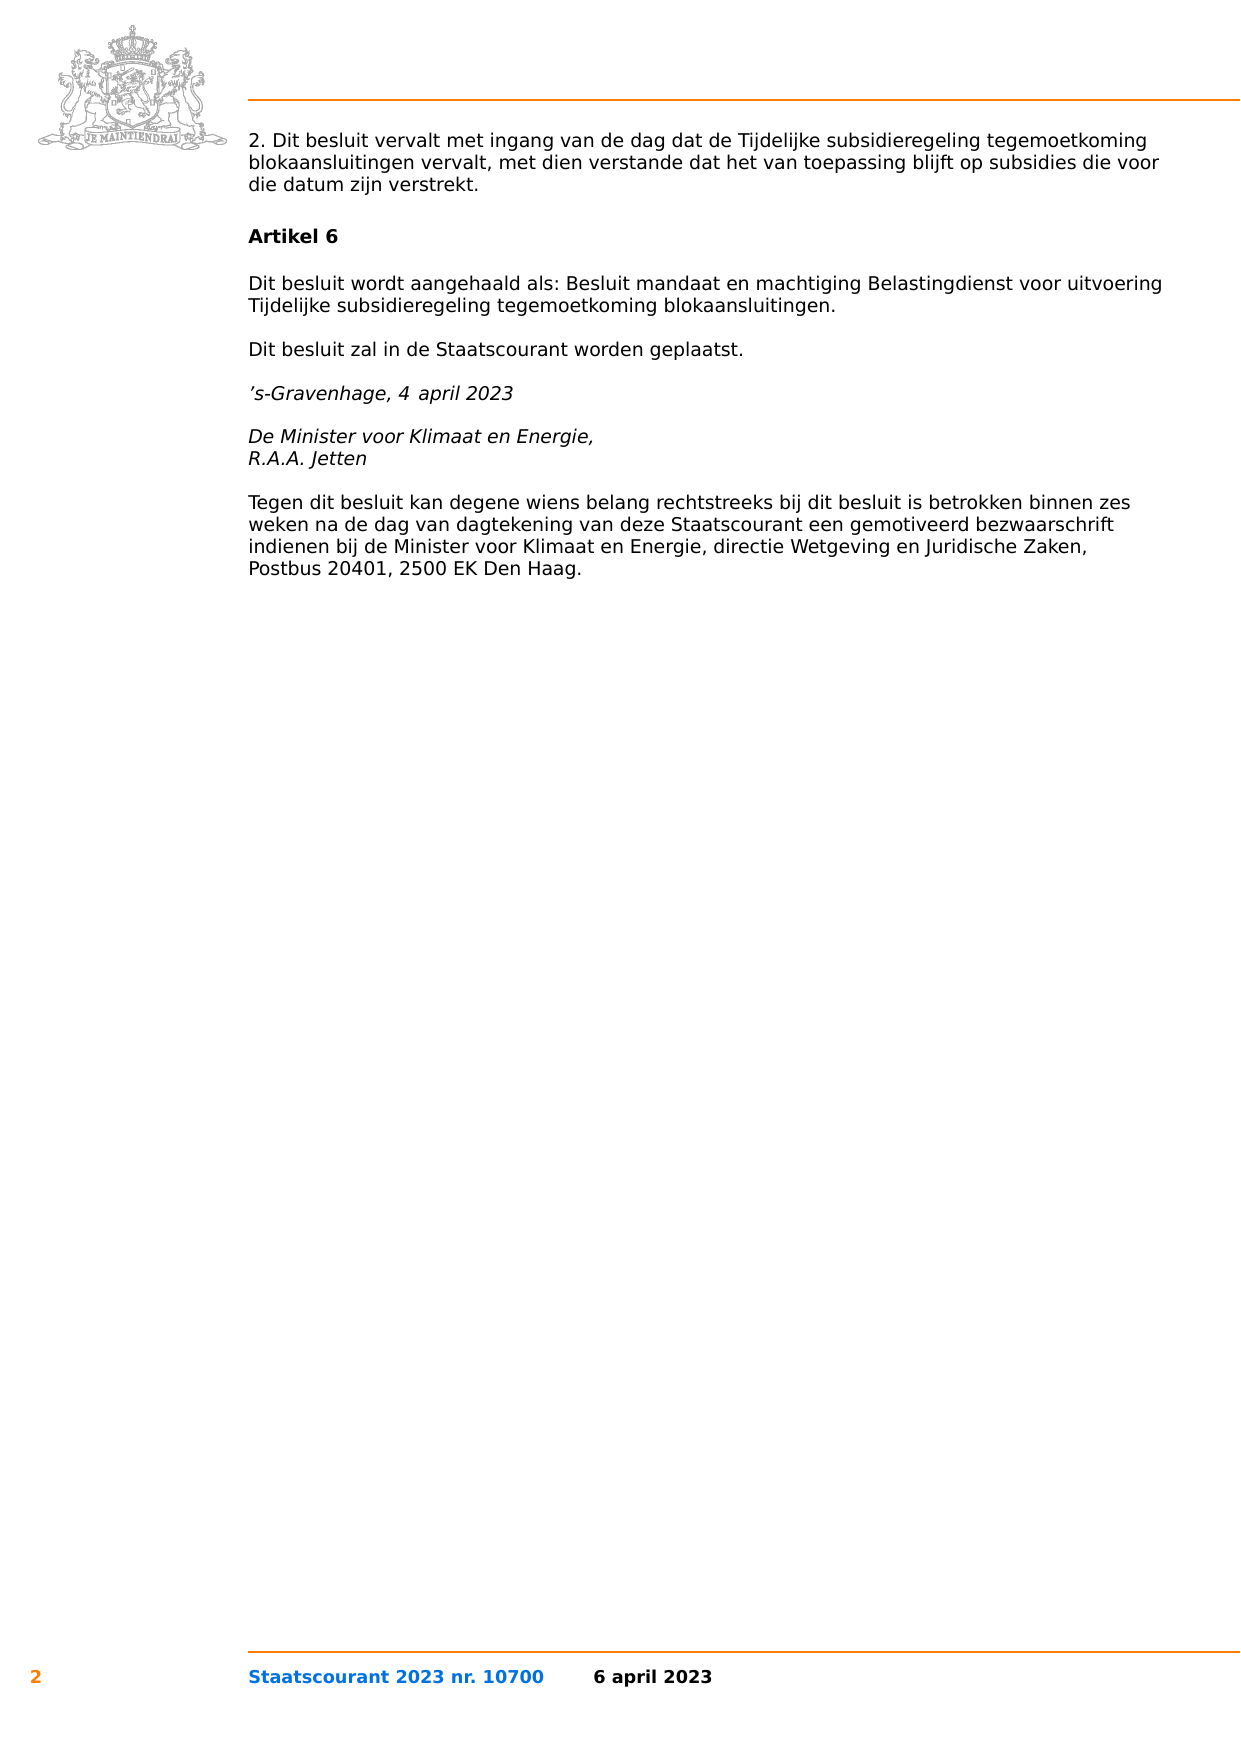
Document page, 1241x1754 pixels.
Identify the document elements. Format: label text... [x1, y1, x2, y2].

text Dit besluit zal in de Staatscourant worden geplaatst. [248, 339, 1163, 361]
text Tegen dit besluit kan degene wiens belang rechtstreeks bij dit besluit is betrokken binnen zes weken na de dag van dagtekening van deze Staatscourant een gemotiveerd bezwaarschrift indienen bij de Minister voor Klimaat en Energie, directie Wetgeving en Juridische Zaken, Postbus 20401, 2500 EK Den Haag. [248, 492, 1163, 580]
text 2. Dit besluit vervalt met ingang van de dag dat de Tijdelijke subsidieregeling tegemoetkoming blokaansluitingen vervalt, met dien verstande dat het van toepassing blijft op subsidies die voor die datum zijn verstrekt. [248, 130, 1163, 196]
text Dit besluit wordt aangehaald als: Besluit mandaat en machtiging Belastingdienst voor uitvoering Tijdelijke subsidieregeling tegemoetkoming blokaansluitingen. [248, 273, 1163, 317]
picture [38, 25, 227, 150]
text ’s-Gravenhage, 4 april 2023 [248, 382, 1163, 404]
subtitle Artikel 6 [248, 226, 1163, 248]
text De Minister voor Klimaat en Energie, R.A.A. Jetten [248, 426, 1163, 470]
